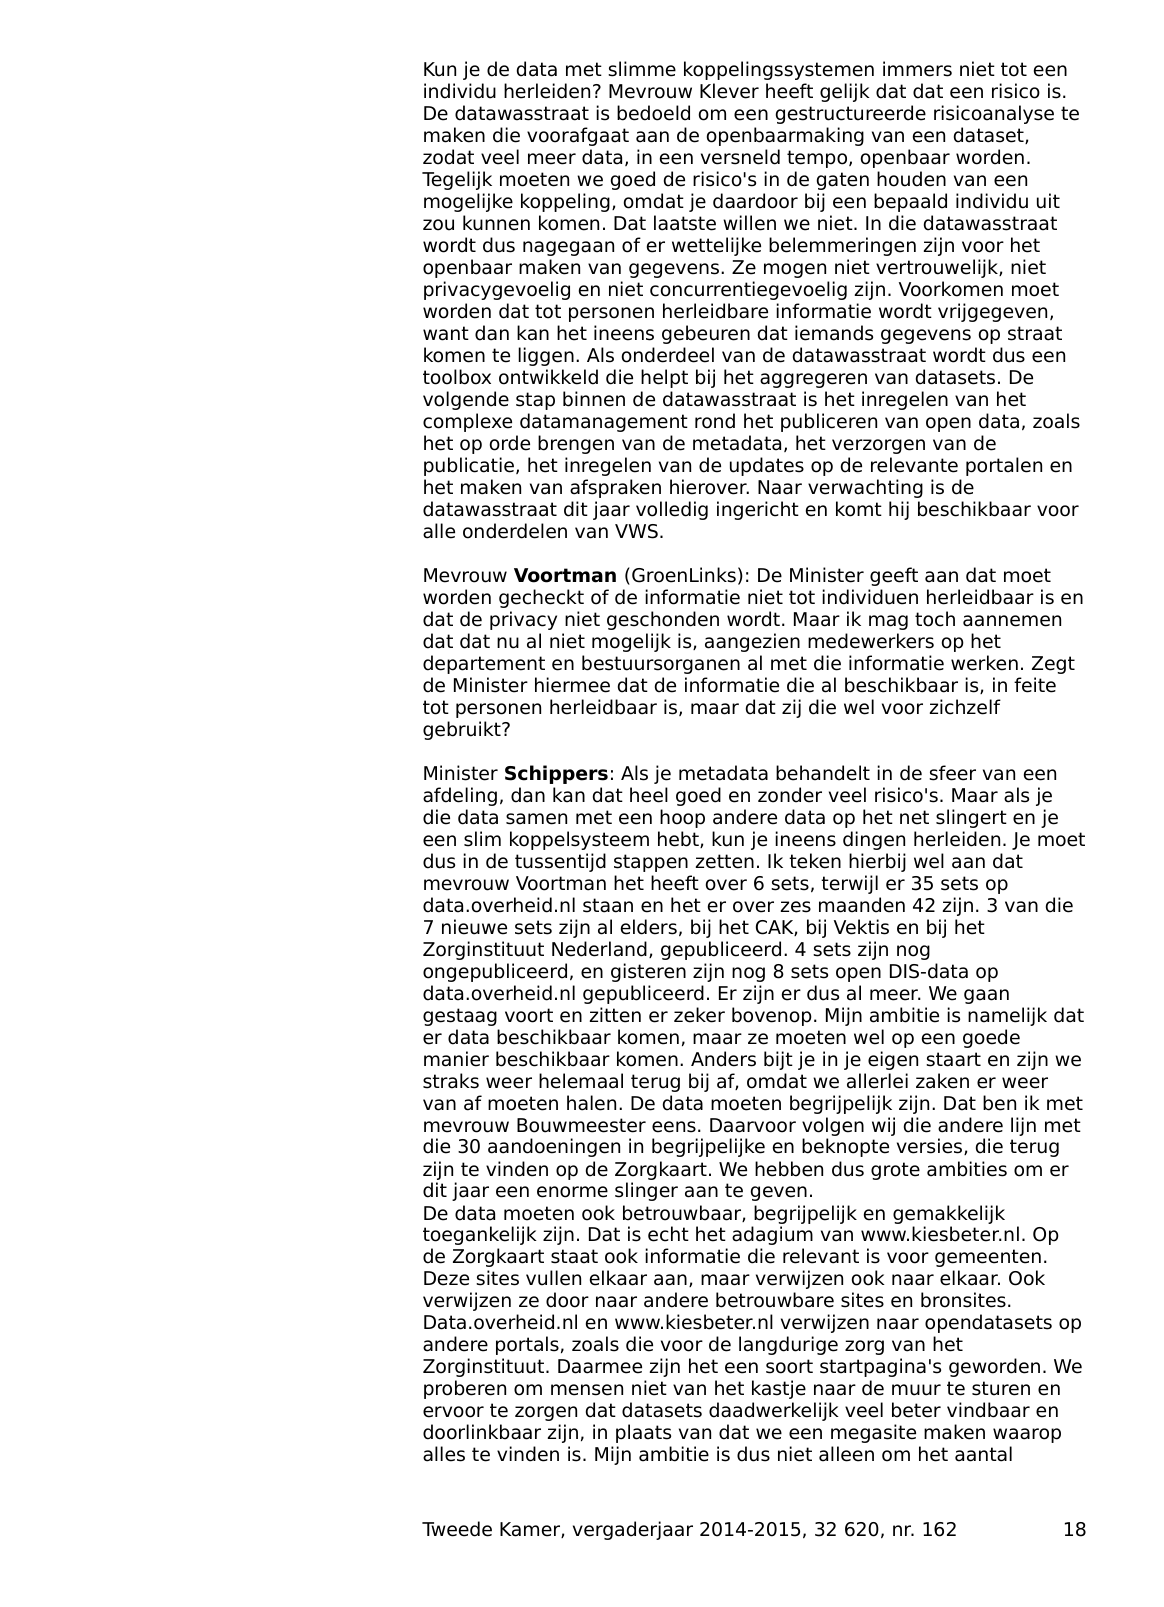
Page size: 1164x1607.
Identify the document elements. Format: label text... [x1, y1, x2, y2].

text Minister Schippers: Als je metadata behandelt in de sfeer van een afdeling, dan kan dat heel goed en zonder veel risico's. Maar als je die data samen met een hoop andere data op het net slingert en je een slim koppelsysteem hebt, kun je ineens dingen herleiden. Je moet dus in de tussentijd stappen zetten. Ik teken hierbij wel aan dat mevrouw Voortman het heeft over 6 sets, terwijl er 35 sets op data.overheid.nl staan en het er over zes maanden 42 zijn. 3 van die 7 nieuwe sets zijn al elders, bij het CAK, bij Vektis en bij het Zorginstituut Nederland, gepubliceerd. 4 sets zijn nog ongepubliceerd, en gisteren zijn nog 8 sets open DIS-data op data.overheid.nl gepubliceerd. Er zijn er dus al meer. We gaan gestaag voort en zitten er zeker bovenop. Mijn ambitie is namelijk dat er data beschikbaar komen, maar ze moeten wel op een goede manier beschikbaar komen. Anders bijt je in je eigen staart en zijn we straks weer helemaal terug bij af, omdat we allerlei zaken er weer van af moeten halen. De data moeten begrijpelijk zijn. Dat ben ik met mevrouw Bouwmeester eens. Daarvoor volgen wij die andere lijn met die 30 aandoeningen in begrijpelijke en beknopte versies, die terug zijn te vinden op de Zorgkaart. We hebben dus grote ambities om er dit jaar een enorme slinger aan te geven. [422, 763, 1087, 1202]
text Kun je de data met slimme koppelingssystemen immers niet tot een individu herleiden? Mevrouw Klever heeft gelijk dat dat een risico is. De datawasstraat is bedoeld om een gestructureerde risicoanalyse te maken die voorafgaat aan de openbaarmaking van een dataset, zodat veel meer data, in een versneld tempo, openbaar worden. Tegelijk moeten we goed de risico's in de gaten houden van een mogelijke koppeling, omdat je daardoor bij een bepaald individu uit zou kunnen komen. Dat laatste willen we niet. In die datawasstraat wordt dus nagegaan of er wettelijke belemmeringen zijn voor het openbaar maken van gegevens. Ze mogen niet vertrouwelijk, niet privacygevoelig en niet concurrentiegevoelig zijn. Voorkomen moet worden dat tot personen herleidbare informatie wordt vrijgegeven, want dan kan het ineens gebeuren dat iemands gegevens op straat komen te liggen. Als onderdeel van de datawasstraat wordt dus een toolbox ontwikkeld die helpt bij het aggregeren van datasets. De volgende stap binnen de datawasstraat is het inregelen van het complexe datamanagement rond het publiceren van open data, zoals het op orde brengen van de metadata, het verzorgen van de publicatie, het inregelen van de updates op de relevante portalen en het maken van afspraken hierover. Naar verwachting is de datawasstraat dit jaar volledig ingericht en komt hij beschikbaar voor alle onderdelen van VWS. [422, 59, 1087, 543]
text Mevrouw Voortman (GroenLinks): De Minister geeft aan dat moet worden gecheckt of de informatie niet tot individuen herleidbaar is en dat de privacy niet geschonden wordt. Maar ik mag toch aannemen dat dat nu al niet mogelijk is, aangezien medewerkers op het departement en bestuursorganen al met die informatie werken. Zegt de Minister hiermee dat de informatie die al beschikbaar is, in feite tot personen herleidbaar is, maar dat zij die wel voor zichzelf gebruikt? [422, 565, 1087, 741]
text De data moeten ook betrouwbaar, begrijpelijk en gemakkelijk toegankelijk zijn. Dat is echt het adagium van www.kiesbeter.nl. Op de Zorgkaart staat ook informatie die relevant is voor gemeenten. Deze sites vullen elkaar aan, maar verwijzen ook naar elkaar. Ook verwijzen ze door naar andere betrouwbare sites en bronsites. Data.overheid.nl en www.kiesbeter.nl verwijzen naar opendatasets op andere portals, zoals die voor de langdurige zorg van het Zorginstituut. Daarmee zijn het een soort startpagina's geworden. We proberen om mensen niet van het kastje naar de muur te sturen en ervoor te zorgen dat datasets daadwerkelijk veel beter vindbaar en doorlinkbaar zijn, in plaats van dat we een megasite maken waarop alles te vinden is. Mijn ambitie is dus niet alleen om het aantal [422, 1202, 1087, 1466]
